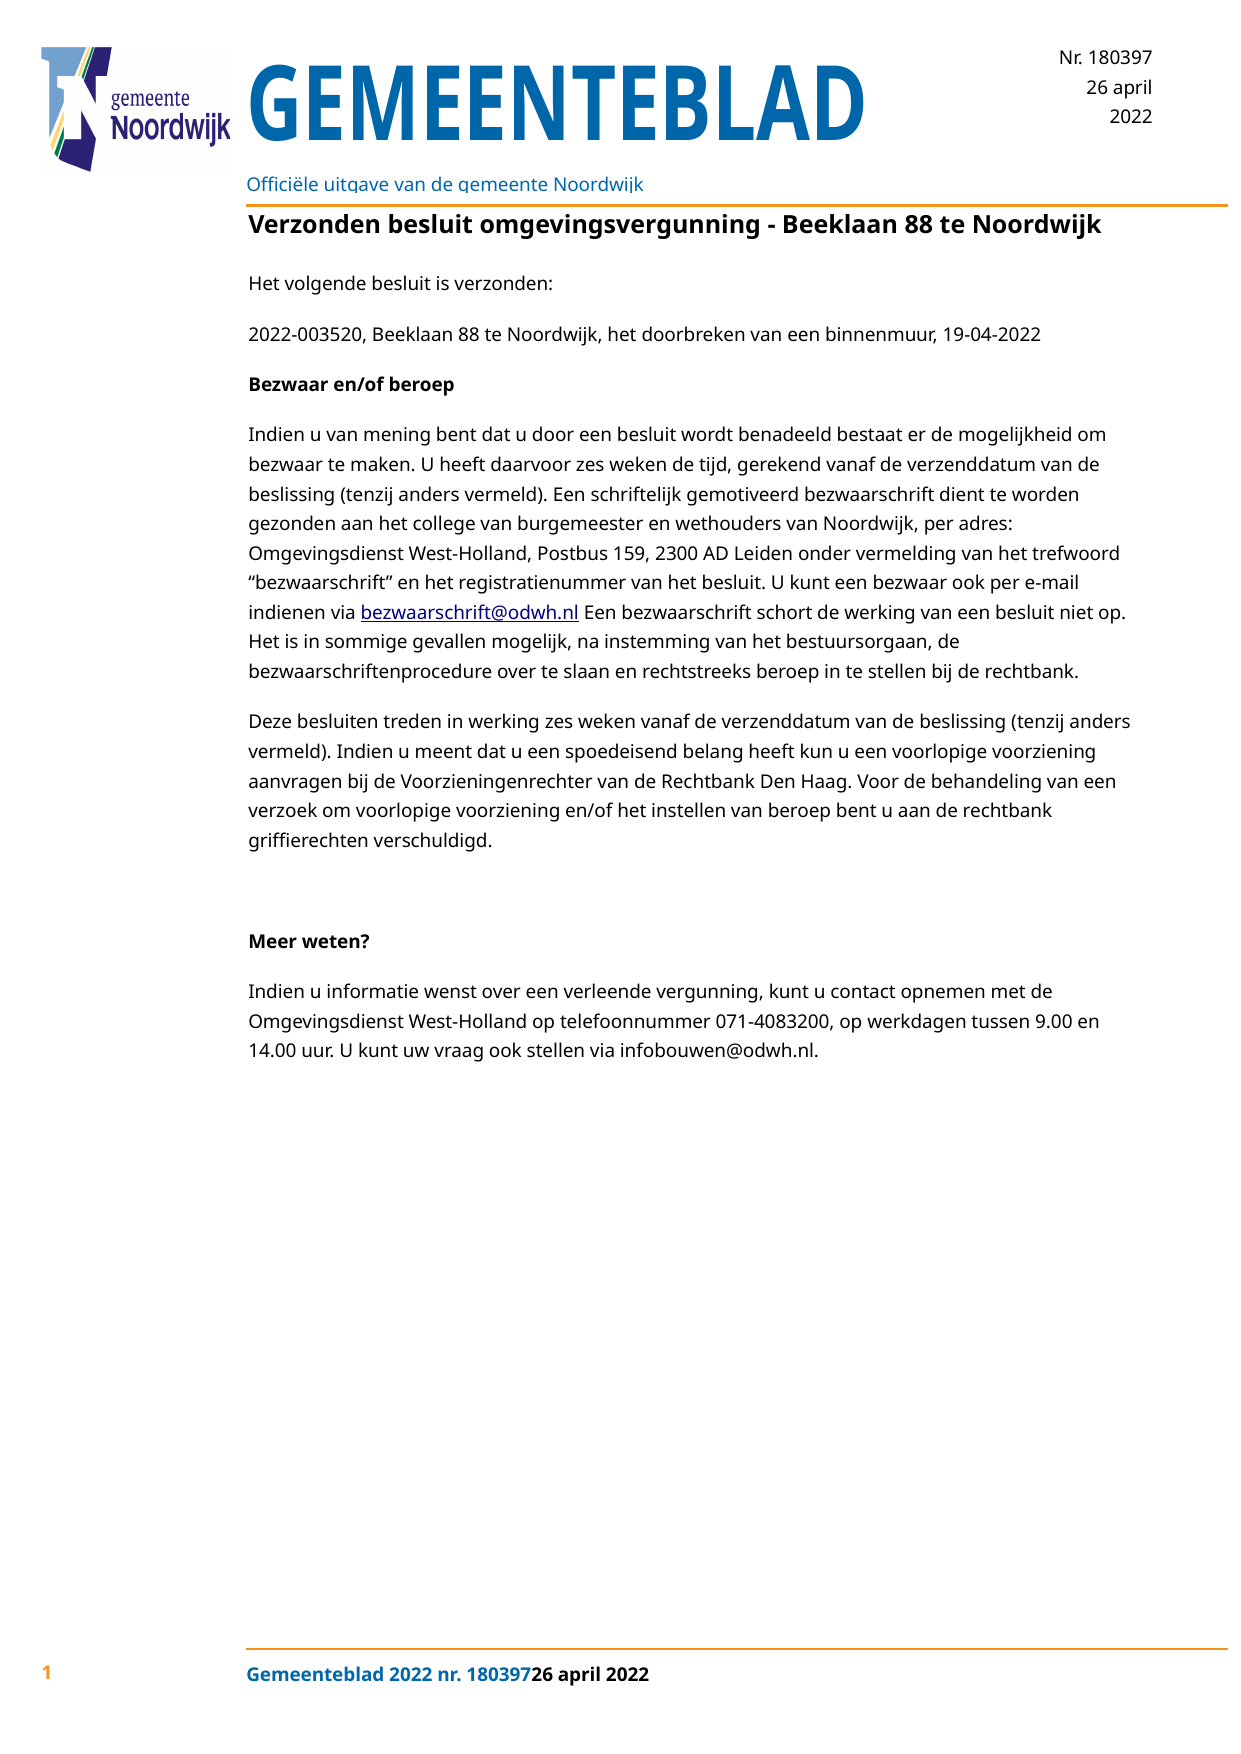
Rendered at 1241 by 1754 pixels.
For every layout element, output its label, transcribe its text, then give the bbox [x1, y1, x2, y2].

text 2022-003520, Beeklaan 88 te Noordwijk, het doorbreken van een binnenmuur, 19-04-2022 [248, 321, 1152, 346]
text Het volgende besluit is verzonden: [248, 270, 1152, 296]
text Indien u informatie wenst over een verleende vergunning, kunt u contact opnemen met de Omgevingsdienst West-Holland op telefoonnummer 071-4083200, op werkdagen tussen 9.00 en 14.00 uur. U kunt uw vraag ook stellen via infobouwen@odwh.nl. [248, 978, 1152, 1063]
picture [41, 47, 231, 172]
text Bezwaar en/of beroep [248, 371, 1152, 397]
text Indien u van mening bent dat u door een besluit wordt benadeeld bestaat er de mogelijkheid om bezwaar te maken. U heeft daarvoor zes weken de tijd, gerekend vanaf de verzenddatum van de beslissing (tenzij anders vermeld). Een schriftelijk gemotiveerd bezwaarschrift dient te worden gezonden aan het college van burgemeester en wethouders van Noordwijk, per adres: Omgevingsdienst West-Holland, Postbus 159, 2300 AD Leiden onder vermelding van het trefwoord “bezwaarschrift” en het registratienummer van het besluit. U kunt een bezwaar ook per e-mail indienen via bezwaarschrift@odwh.nl Een bezwaarschrift schort de werking van een besluit niet op. Het is in sommige gevallen mogelijk, na instemming van het bestuursorgaan, de bezwaarschriftenprocedure over te slaan en rechtstreeks beroep in te stellen bij de rechtbank. [248, 422, 1152, 684]
text Verzonden besluit omgevingsvergunning - Beeklaan 88 te Noordwijk [248, 207, 1152, 241]
text Meer weten? [248, 928, 1152, 953]
text Deze besluiten treden in werking zes weken vanaf de verzenddatum van de beslissing (tenzij anders vermeld). Indien u meent dat u een spoedeisend belang heeft kun u een voorlopige voorziening aanvragen bij de Voorzieningenrechter van de Rechtbank Den Haag. Voor de behandeling van een verzoek om voorlopige voorziening en/of het instellen van beroep bent u aan de rechtbank griffierechten verschuldigd. [248, 709, 1152, 853]
